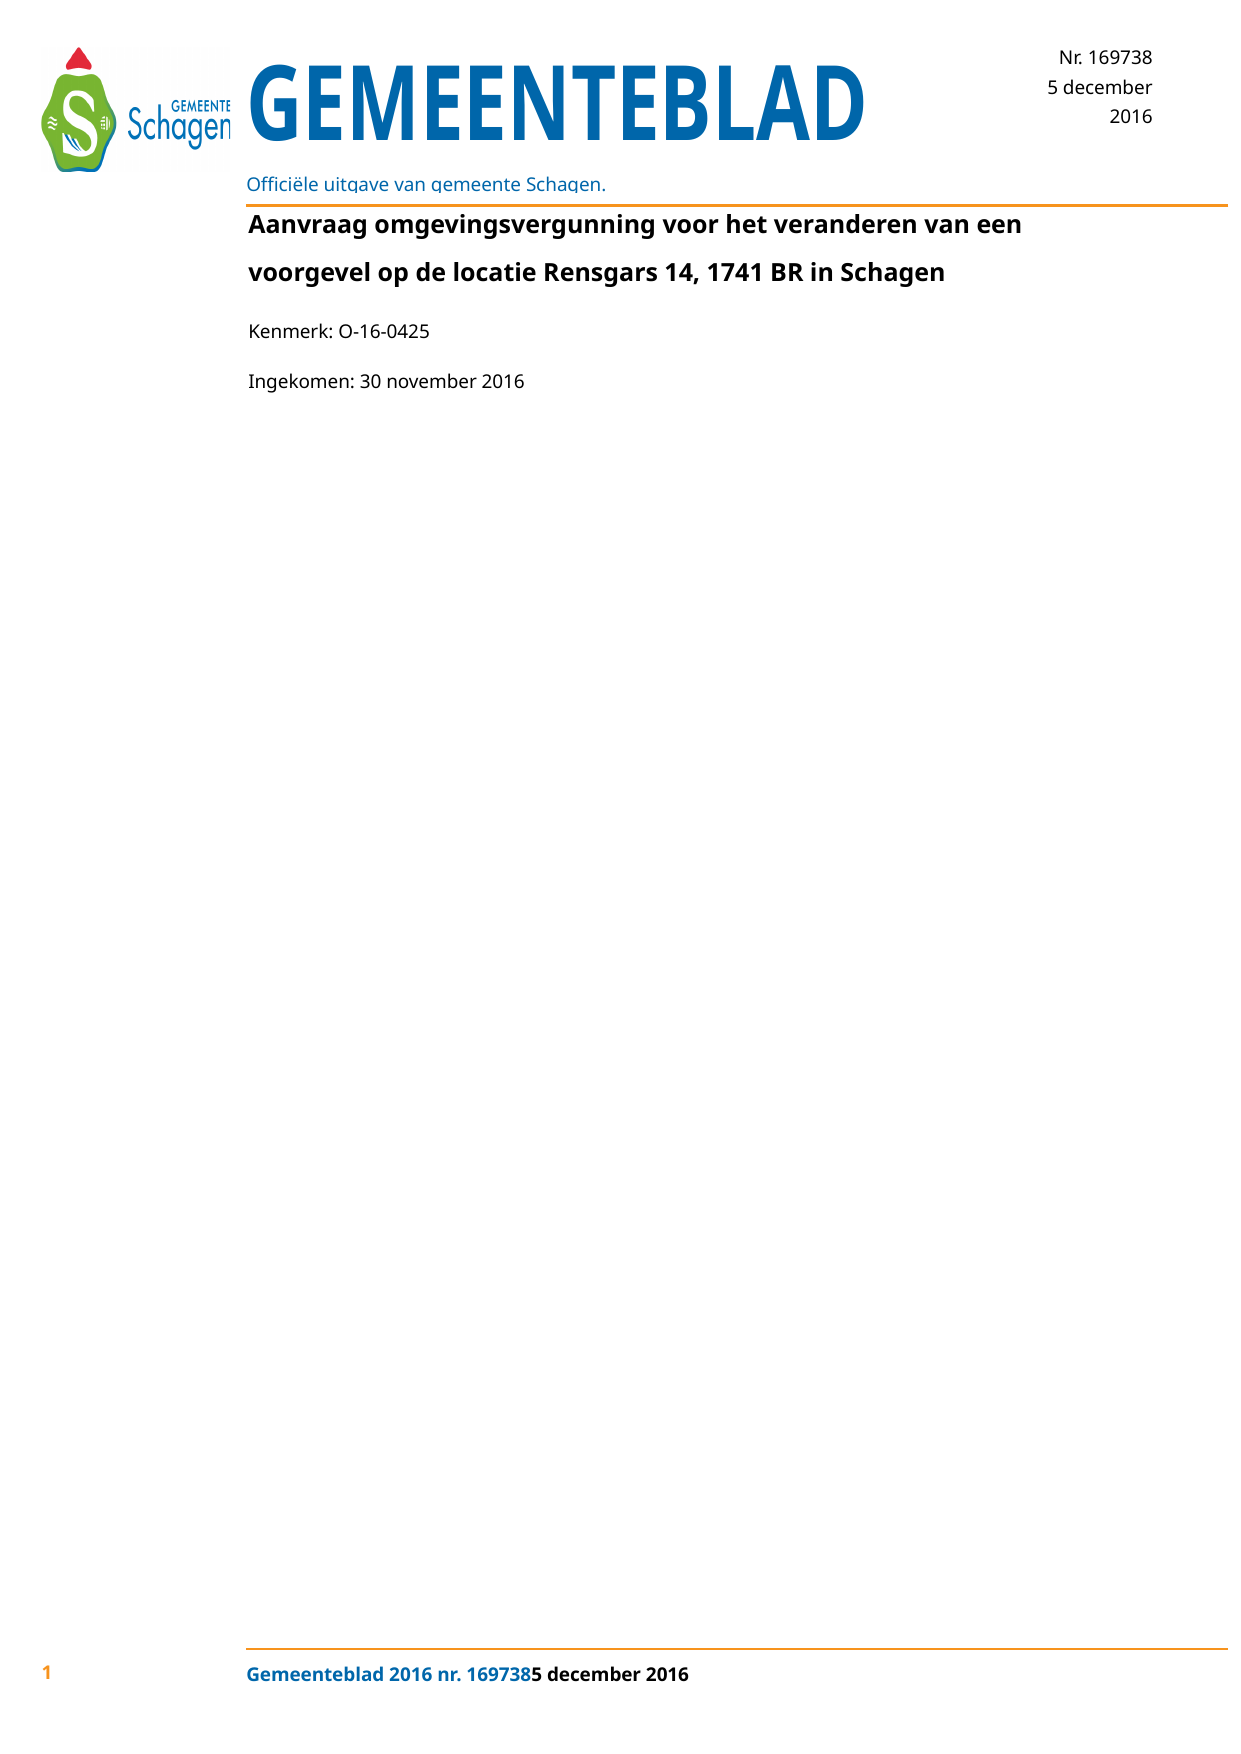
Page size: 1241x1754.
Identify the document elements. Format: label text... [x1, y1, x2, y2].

text Aanvraag omgevingsvergunning voor het veranderen van een voorgevel op de locatie Rensgars 14, 1741 BR in Schagen [248, 207, 1152, 288]
picture [41, 47, 231, 172]
text Kenmerk: O-16-0425 [248, 318, 1152, 344]
text Ingekomen: 30 november 2016 [248, 368, 1152, 394]
